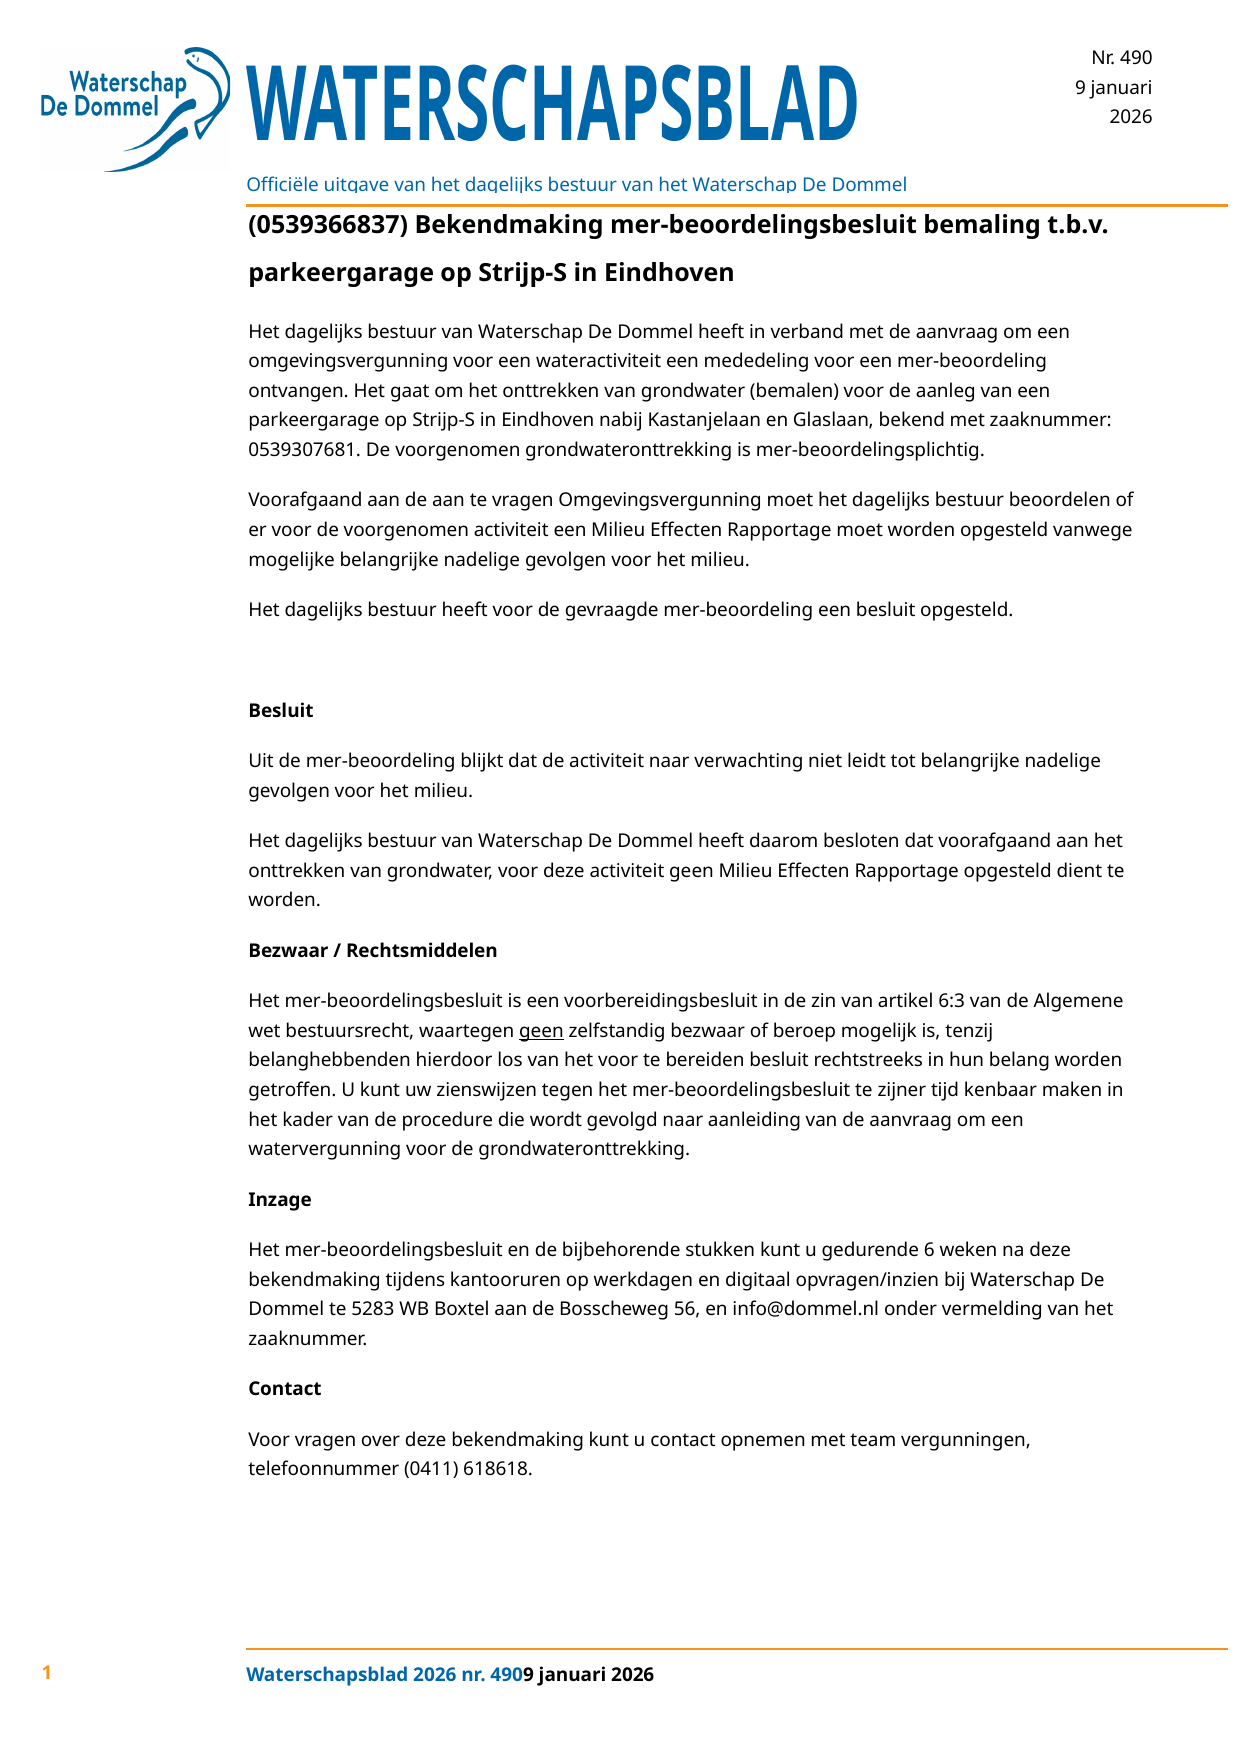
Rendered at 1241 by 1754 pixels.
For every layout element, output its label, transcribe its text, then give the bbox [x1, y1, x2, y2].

picture [204, 47, 231, 76]
text Het mer-beoordelingsbesluit en de bijbehorende stukken kunt u gedurende 6 weken na deze bekendmaking tijdens kantooruren op werkdagen en digitaal opvragen/inzien bij Waterschap De Dommel te 5283 WB Boxtel aan de Bosscheweg 56, en info@dommel.nl onder vermelding van het zaaknummer. [248, 1236, 1152, 1351]
text Uit de mer-beoordeling blijkt dat de activiteit naar verwachting niet leidt tot belangrijke nadelige gevolgen voor het milieu. [248, 747, 1152, 803]
picture [45, 99, 51, 111]
text Voor vragen over deze bekendmaking kunt u contact opnemen met team vergunningen, telefoonnummer (0411) 618618. [248, 1426, 1152, 1481]
text Bezwaar / Rechtsmiddelen [248, 937, 1152, 963]
text Het dagelijks bestuur heeft voor de gevraagde mer-beoordeling een besluit opgesteld. [248, 596, 1152, 622]
text Contact [248, 1375, 1152, 1401]
text Het mer-beoordelingsbesluit is een voorbereidingsbesluit in de zin van artikel 6:3 van de Algemene wet bestuursrecht, waartegen geen zelfstandig bezwaar of beroep mogelijk is, tenzij belanghebbenden hierdoor los van het voor te bereiden besluit rechtstreeks in hun belang worden getroffen. U kunt uw zienswijzen tegen het mer-beoordelingsbesluit te zijner tijd kenbaar maken in het kader van de procedure die wordt gevolgd naar aanleiding van de aanvraag om een watervergunning voor de grondwateronttrekking. [248, 987, 1152, 1161]
text Besluit [248, 697, 1152, 723]
text Voorafgaand aan de aan te vragen Omgevingsvergunning moet het dagelijks bestuur beoordelen of er voor de voorgenomen activiteit een Milieu Effecten Rapportage moet worden opgesteld vanwege mogelijke belangrijke nadelige gevolgen voor het milieu. [248, 487, 1152, 572]
picture [198, 118, 210, 131]
text Het dagelijks bestuur van Waterschap De Dommel heeft in verband met de aanvraag om een omgevingsvergunning voor een wateractiviteit een mededeling voor een mer-beoordeling ontvangen. Het gaat om het onttrekken van grondwater (bemalen) voor de aanleg van een parkeergarage op Strijp-S in Eindhoven nabij Kastanjelaan en Glaslaan, bekend met zaaknummer: 0539307681. De voorgenomen grondwateronttrekking is mer-beoordelingsplichtig. [248, 318, 1152, 462]
text Het dagelijks bestuur van Waterschap De Dommel heeft daarom besloten dat voorafgaand aan het onttrekken van grondwater, voor deze activiteit geen Milieu Effecten Rapportage opgesteld dient te worden. [248, 827, 1152, 912]
picture [41, 47, 231, 172]
text (0539366837) Bekendmaking mer-beoordelingsbesluit bemaling t.b.v. parkeergarage op Strijp-S in Eindhoven [248, 207, 1152, 288]
text Inzage [248, 1186, 1152, 1212]
